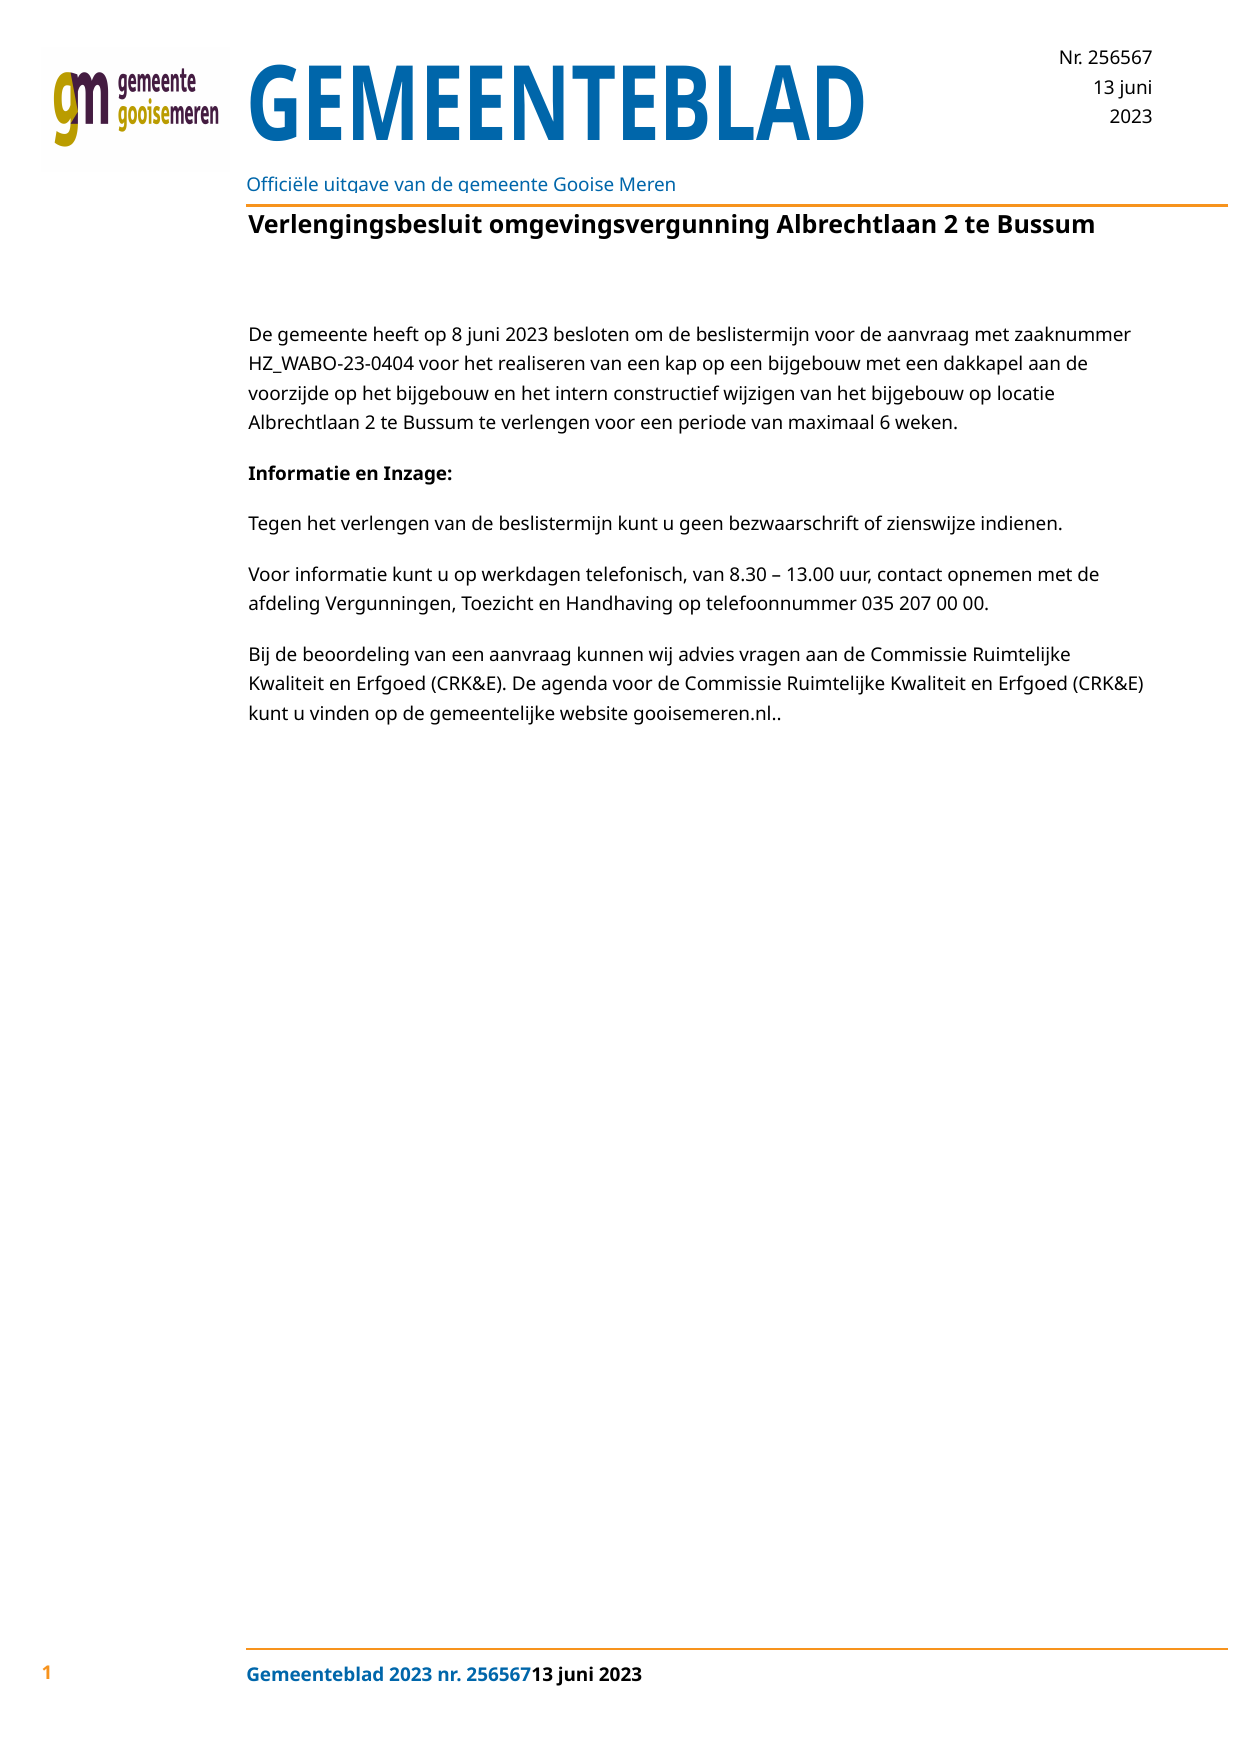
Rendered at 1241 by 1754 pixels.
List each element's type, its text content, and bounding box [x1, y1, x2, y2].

picture [41, 47, 231, 172]
text Voor informatie kunt u op werkdagen telefonisch, van 8.30 – 13.00 uur, contact opnemen met de afdeling Vergunningen, Toezicht en Handhaving op telefoonnummer 035 207 00 00. [248, 561, 1152, 616]
text De gemeente heeft op 8 juni 2023 besloten om de beslistermijn voor de aanvraag met zaaknummer HZ_WABO-23-0404 voor het realiseren van een kap op een bijgebouw met een dakkapel aan de voorzijde op het bijgebouw en het intern constructief wijzigen van het bijgebouw op locatie Albrechtlaan 2 te Bussum te verlengen voor een periode van maximaal 6 weken. [248, 321, 1152, 435]
text Informatie en Inzage: [248, 460, 1152, 486]
text Tegen het verlengen van de beslistermijn kunt u geen bezwaarschrift of zienswijze indienen. [248, 510, 1152, 536]
text Bij de beoordeling van een aanvraag kunnen wij advies vragen aan de Commissie Ruimtelijke Kwaliteit en Erfgoed (CRK&E). De agenda voor de Commissie Ruimtelijke Kwaliteit en Erfgoed (CRK&E) kunt u vinden op de gemeentelijke website gooisemeren.nl.. [248, 641, 1152, 726]
text Verlengingsbesluit omgevingsvergunning Albrechtlaan 2 te Bussum [248, 207, 1152, 241]
